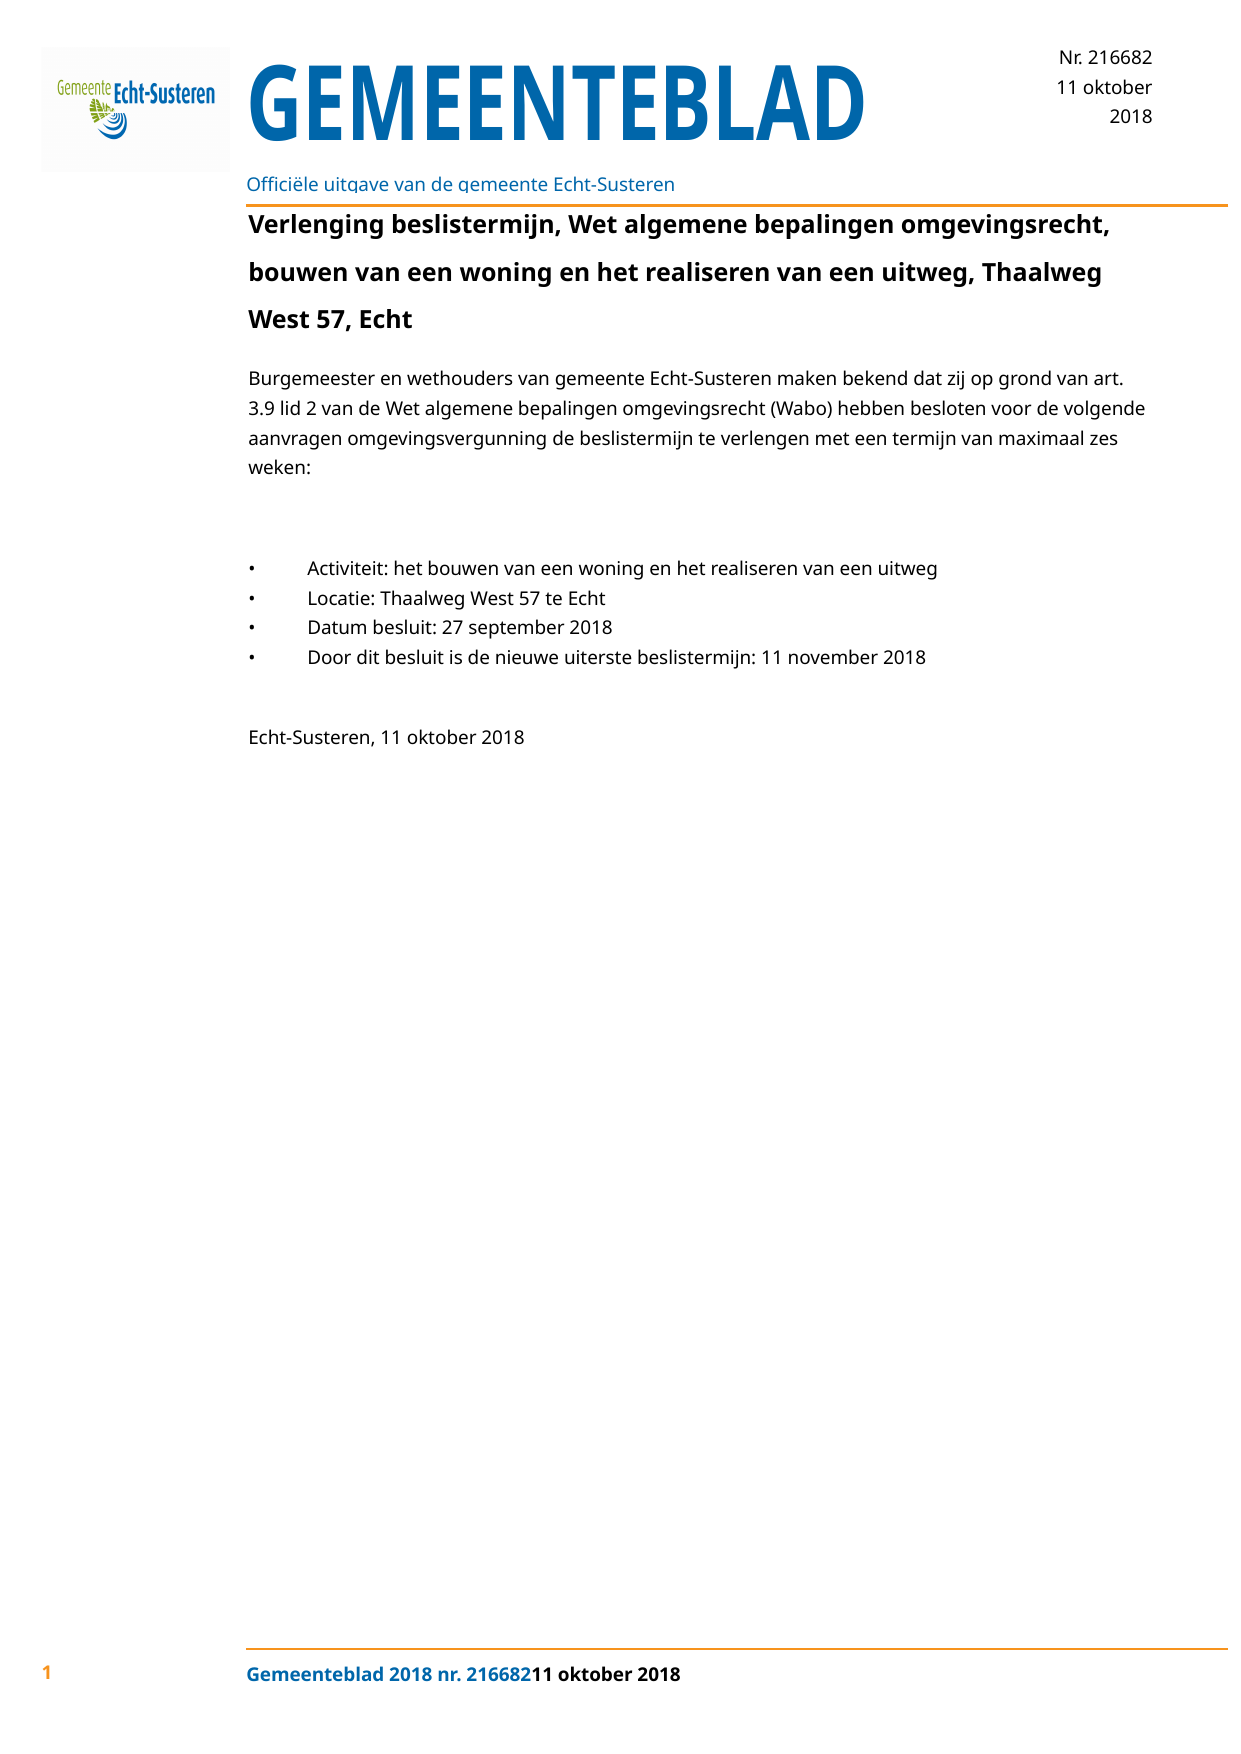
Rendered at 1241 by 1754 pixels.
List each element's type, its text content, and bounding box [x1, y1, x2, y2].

text Burgemeester en wethouders van gemeente Echt-Susteren maken bekend dat zij op grond van art. 3.9 lid 2 van de Wet algemene bepalingen omgevingsrecht (Wabo) hebben besloten voor de volgende aanvragen omgevingsvergunning de beslistermijn te verlengen met een termijn van maximaal zes weken: [248, 366, 1152, 480]
list Activiteit: het bouwen van een woning en het realiseren van een uitweg [248, 555, 1152, 581]
list Door dit besluit is de nieuwe uiterste beslistermijn: 11 november 2018 [248, 644, 1152, 669]
list Locatie: Thaalweg West 57 te Echt [248, 585, 1152, 610]
list Datum besluit: 27 september 2018 [248, 614, 1152, 640]
text Echt-Susteren, 11 oktober 2018 [248, 724, 1152, 749]
picture [41, 47, 231, 172]
text Verlenging beslistermijn, Wet algemene bepalingen omgevingsrecht, bouwen van een woning en het realiseren van een uitweg, Thaalweg West 57, Echt [248, 207, 1152, 336]
